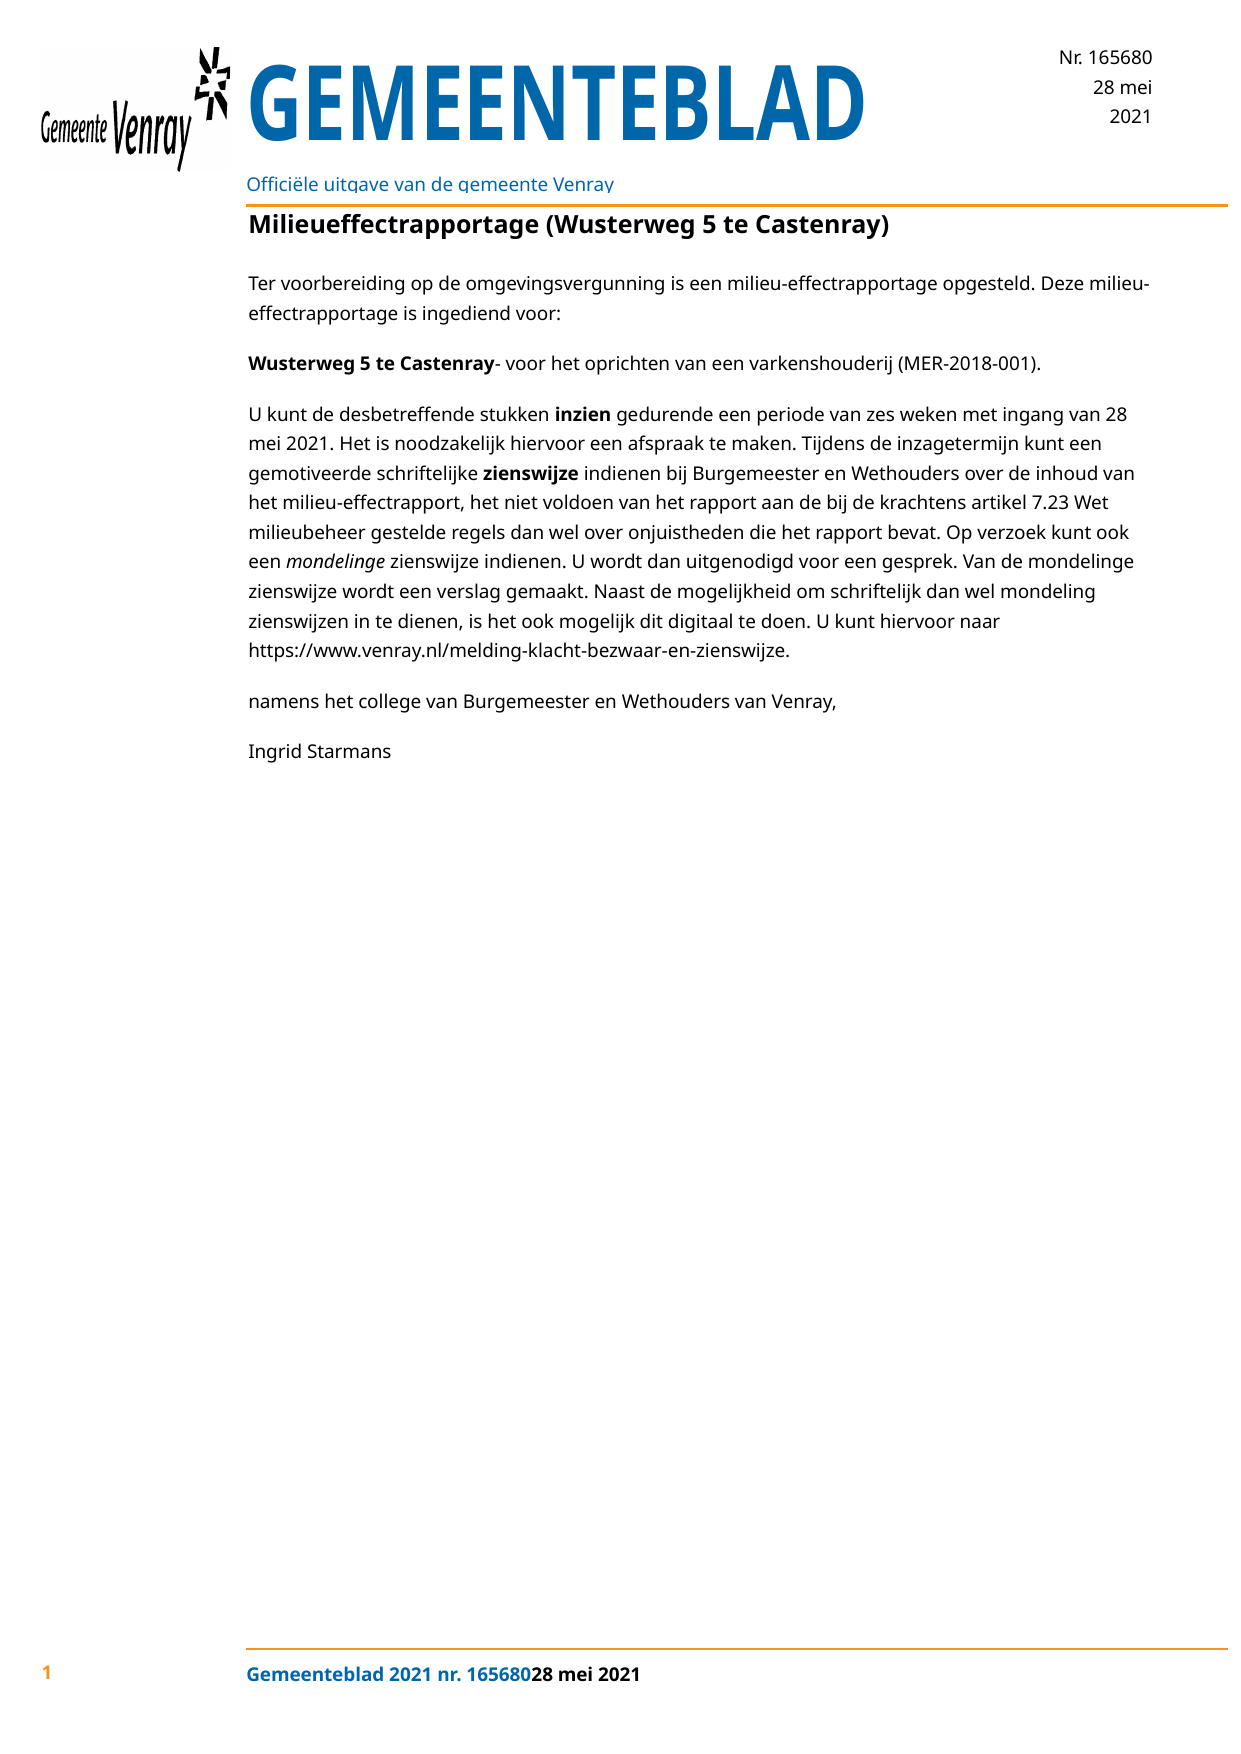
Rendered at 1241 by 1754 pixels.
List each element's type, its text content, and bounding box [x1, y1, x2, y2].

text namens het college van Burgemeester en Wethouders van Venray, [248, 688, 1152, 713]
text Milieueffectrapportage (Wusterweg 5 te Castenray) [248, 207, 1152, 241]
picture [41, 47, 231, 172]
text Wusterweg 5 te Castenray- voor het oprichten van een varkenshouderij (MER-2018-001). [248, 350, 1152, 376]
text U kunt de desbetreffende stukken inzien gedurende een periode van zes weken met ingang van 28 mei 2021. Het is noodzakelijk hiervoor een afspraak te maken. Tijdens de inzagetermijn kunt een gemotiveerde schriftelijke zienswijze indienen bij Burgemeester en Wethouders over de inhoud van het milieu-effectrapport, het niet voldoen van het rapport aan de bij de krachtens artikel 7.23 Wet milieubeheer gestelde regels dan wel over onjuistheden die het rapport bevat. Op verzoek kunt ook een mondelinge zienswijze indienen. U wordt dan uitgenodigd voor een gesprek. Van de mondelinge zienswijze wordt een verslag gemaakt. Naast de mogelijkheid om schriftelijk dan wel mondeling zienswijzen in te dienen, is het ook mogelijk dit digitaal te doen. U kunt hiervoor naar https://www.venray.nl/melding-klacht-bezwaar-en-zienswijze. [248, 401, 1152, 663]
text Ingrid Starmans [248, 738, 1152, 764]
text Ter voorbereiding op de omgevingsvergunning is een milieu-effectrapportage opgesteld. Deze milieu-effectrapportage is ingediend voor: [248, 270, 1152, 326]
